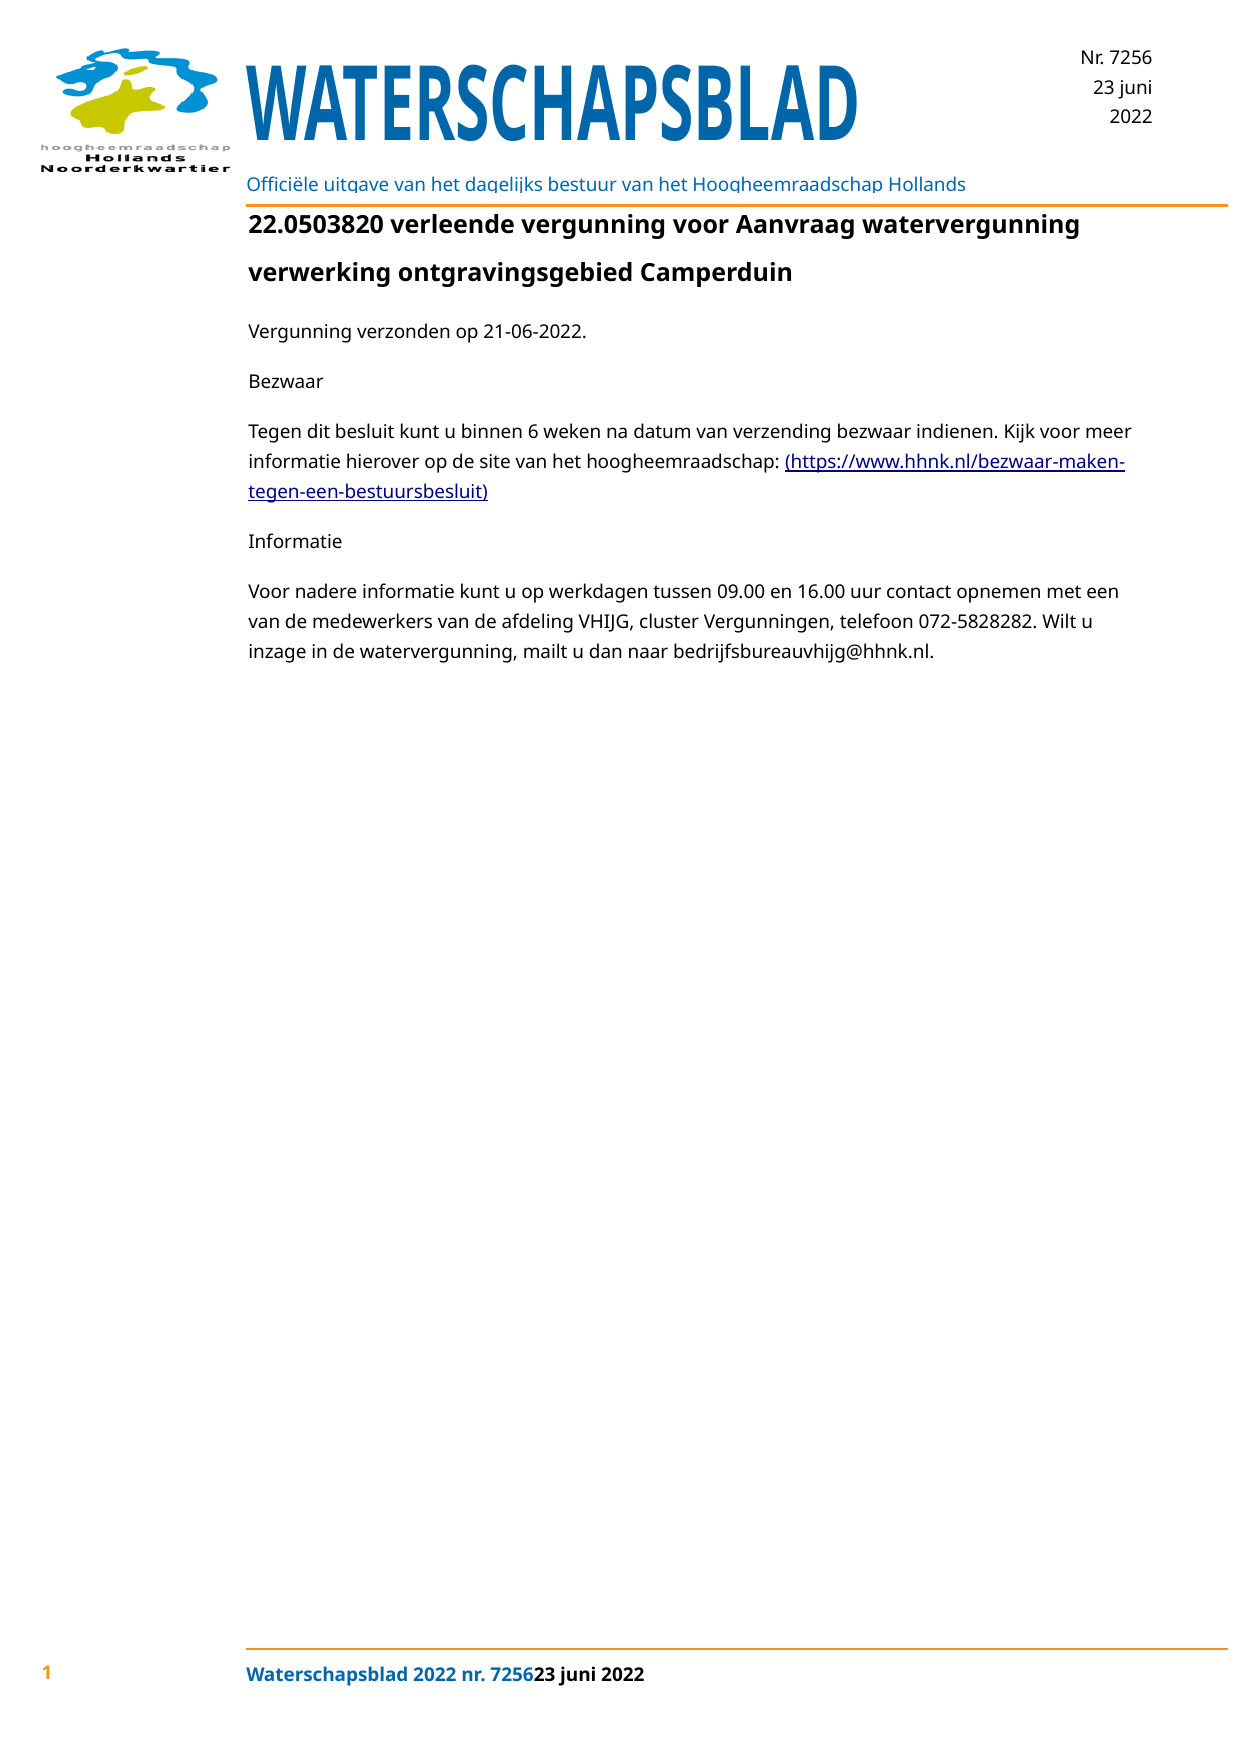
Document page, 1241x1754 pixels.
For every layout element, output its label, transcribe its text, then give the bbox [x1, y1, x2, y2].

picture [41, 47, 231, 172]
text Vergunning verzonden op 21-06-2022. [248, 318, 1152, 344]
text Informatie [248, 528, 1152, 554]
text Bezwaar [248, 368, 1152, 394]
text 22.0503820 verleende vergunning voor Aanvraag watervergunning verwerking ontgravingsgebied Camperduin [248, 207, 1152, 288]
text Voor nadere informatie kunt u op werkdagen tussen 09.00 en 16.00 uur contact opnemen met een van de medewerkers van de afdeling VHIJG, cluster Vergunningen, telefoon 072-5828282. Wilt u inzage in de watervergunning, mailt u dan naar bedrijfsbureauvhijg@hhnk.nl. [248, 579, 1152, 664]
text Tegen dit besluit kunt u binnen 6 weken na datum van verzending bezwaar indienen. Kijk voor meer informatie hierover op de site van het hoogheemraadschap: (https://www.hhnk.nl/bezwaar-maken-tegen-een-bestuursbesluit) [248, 419, 1152, 504]
